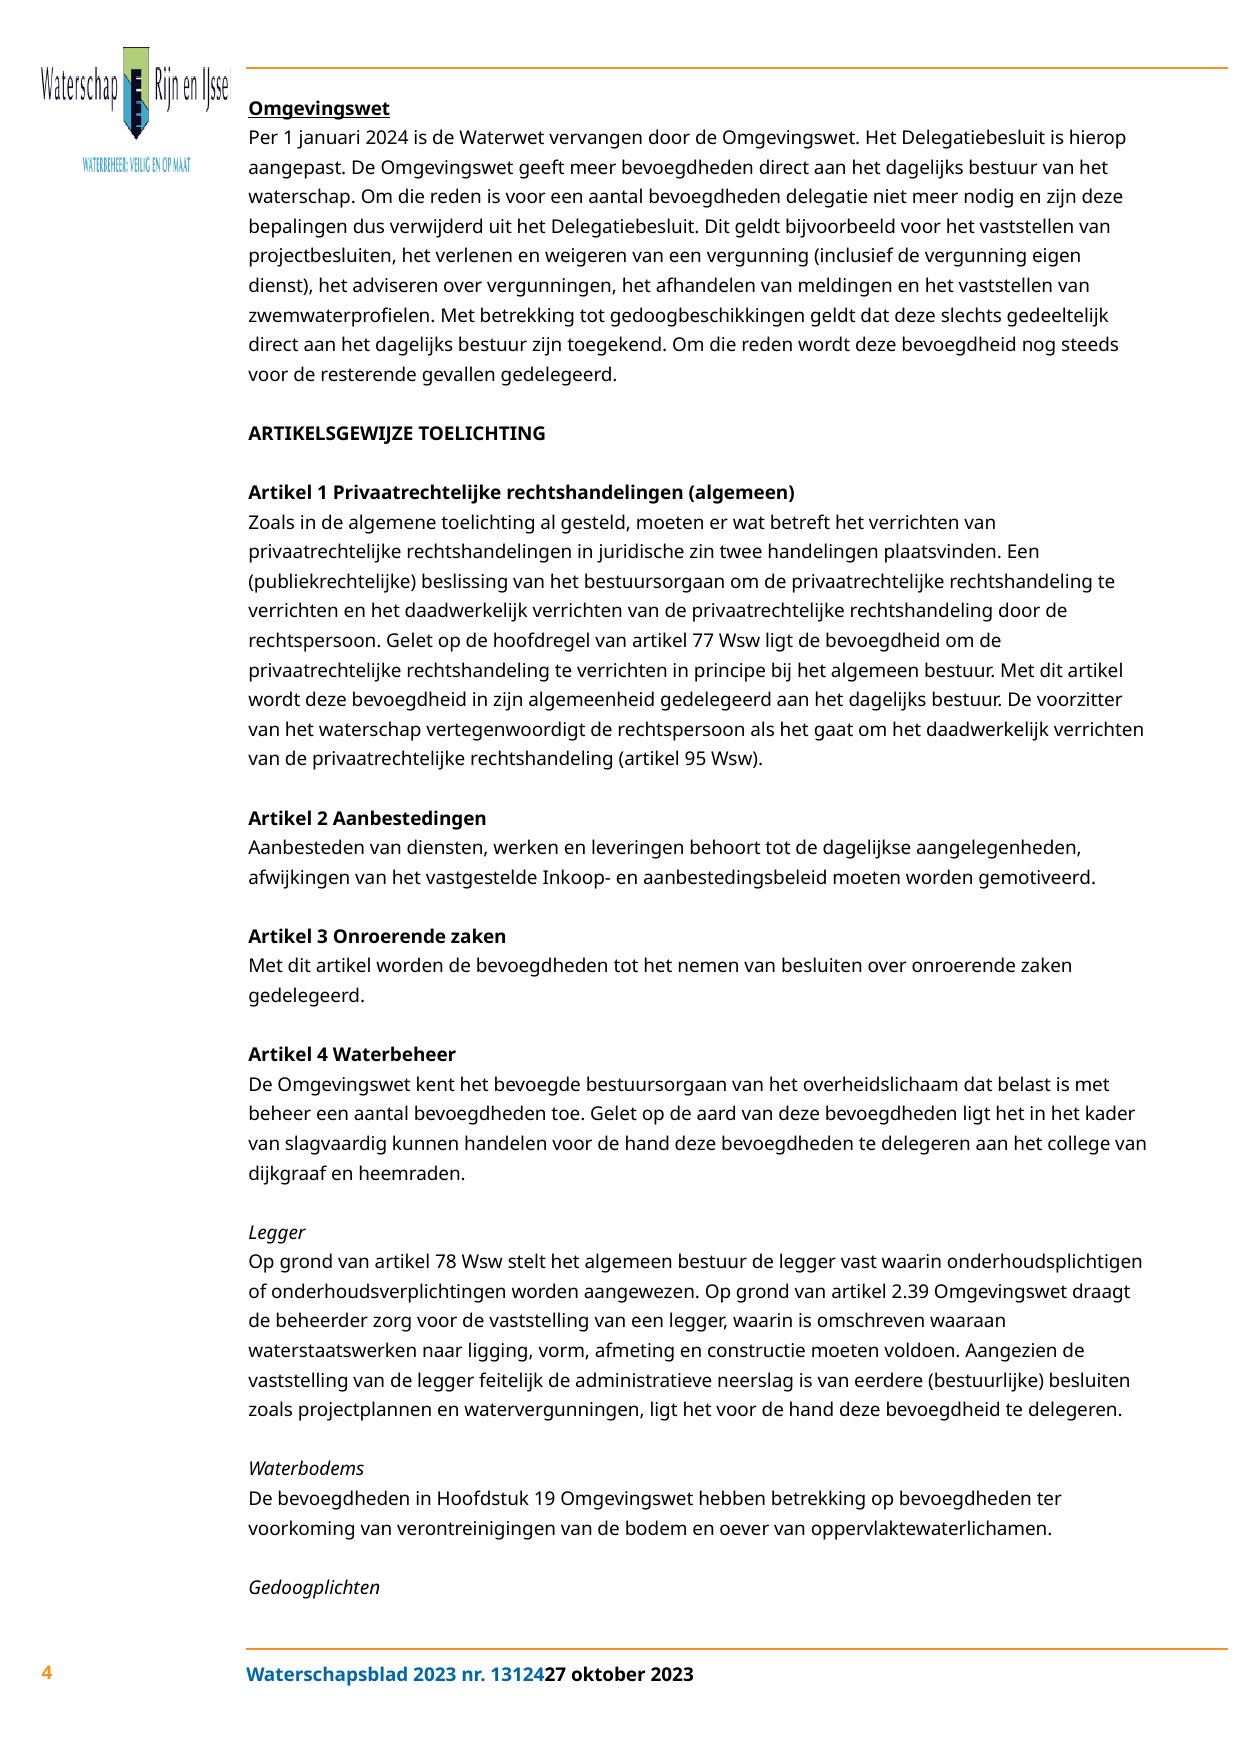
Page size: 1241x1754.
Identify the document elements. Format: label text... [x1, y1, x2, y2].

text Zoals in de algemene toelichting al gesteld, moeten er wat betreft het verrichten van privaatrechtelijke rechtshandelingen in juridische zin twee handelingen plaatsvinden. Een (publiekrechtelijke) beslissing van het bestuursorgaan om de privaatrechtelijke rechtshandeling te verrichten en het daadwerkelijk verrichten van de privaatrechtelijke rechtshandeling door de rechtspersoon. Gelet op de hoofdregel van artikel 77 Wsw ligt de bevoegdheid om de privaatrechtelijke rechtshandeling te verrichten in principe bij het algemeen bestuur. Met dit artikel wordt deze bevoegdheid in zijn algemeenheid gedelegeerd aan het dagelijks bestuur. De voorzitter van het waterschap vertegenwoordigt de rechtspersoon als het gaat om het daadwerkelijk verrichten van de privaatrechtelijke rechtshandeling (artikel 95 Wsw). [248, 509, 1152, 771]
text Met dit artikel worden de bevoegdheden tot het nemen van besluiten over onroerende zaken gedelegeerd. [248, 953, 1152, 1008]
text ARTIKELSGEWIJZE TOELICHTING [248, 420, 1152, 446]
text Waterbodems [248, 1456, 1152, 1481]
text Omgevingswet [248, 95, 1152, 121]
text Legger [248, 1219, 1152, 1245]
text Artikel 3 Onroerende zaken [248, 923, 1152, 949]
text Gedoogplichten [248, 1574, 1152, 1600]
text De bevoegdheden in Hoofdstuk 19 Omgevingswet hebben betrekking op bevoegdheden ter voorkoming van verontreinigingen van de bodem en oever van oppervlaktewaterlichamen. [248, 1485, 1152, 1541]
text De Omgevingswet kent het bevoegde bestuursorgaan van het overheidslichaam dat belast is met beheer een aantal bevoegdheden toe. Gelet op de aard van deze bevoegdheden ligt het in het kader van slagvaardig kunnen handelen voor de hand deze bevoegdheden te delegeren aan het college van dijkgraaf en heemraden. [248, 1071, 1152, 1186]
text Op grond van artikel 78 Wsw stelt het algemeen bestuur de legger vast waarin onderhoudsplichtigen of onderhoudsverplichtingen worden aangewezen. Op grond van artikel 2.39 Omgevingswet draagt de beheerder zorg voor de vaststelling van een legger, waarin is omschreven waaraan waterstaatswerken naar ligging, vorm, afmeting en constructie moeten voldoen. Aangezien de vaststelling van de legger feitelijk de administratieve neerslag is van eerdere (bestuurlijke) besluiten zoals projectplannen en watervergunningen, ligt het voor de hand deze bevoegdheid te delegeren. [248, 1248, 1152, 1422]
text Artikel 2 Aanbestedingen [248, 805, 1152, 831]
text Aanbesteden van diensten, werken en leveringen behoort tot de dagelijkse aangelegenheden, afwijkingen van het vastgestelde Inkoop- en aanbestedingsbeleid moeten worden gemotiveerd. [248, 834, 1152, 890]
text Per 1 januari 2024 is de Waterwet vervangen door de Omgevingswet. Het Delegatiebesluit is hierop aangepast. De Omgevingswet geeft meer bevoegdheden direct aan het dagelijks bestuur van het waterschap. Om die reden is voor een aantal bevoegdheden delegatie niet meer nodig en zijn deze bepalingen dus verwijderd uit het Delegatiebesluit. Dit geldt bijvoorbeeld voor het vaststellen van projectbesluiten, het verlenen en weigeren van een vergunning (inclusief de vergunning eigen dienst), het adviseren over vergunningen, het afhandelen van meldingen en het vaststellen van zwemwaterprofielen. Met betrekking tot gedoogbeschikkingen geldt dat deze slechts gedeeltelijk direct aan het dagelijks bestuur zijn toegekend. Om die reden wordt deze bevoegdheid nog steeds voor de resterende gevallen gedelegeerd. [248, 124, 1152, 387]
text Artikel 1 Privaatrechtelijke rechtshandelingen (algemeen) [248, 479, 1152, 505]
text Artikel 4 Waterbeheer [248, 1041, 1152, 1067]
picture [41, 47, 231, 172]
